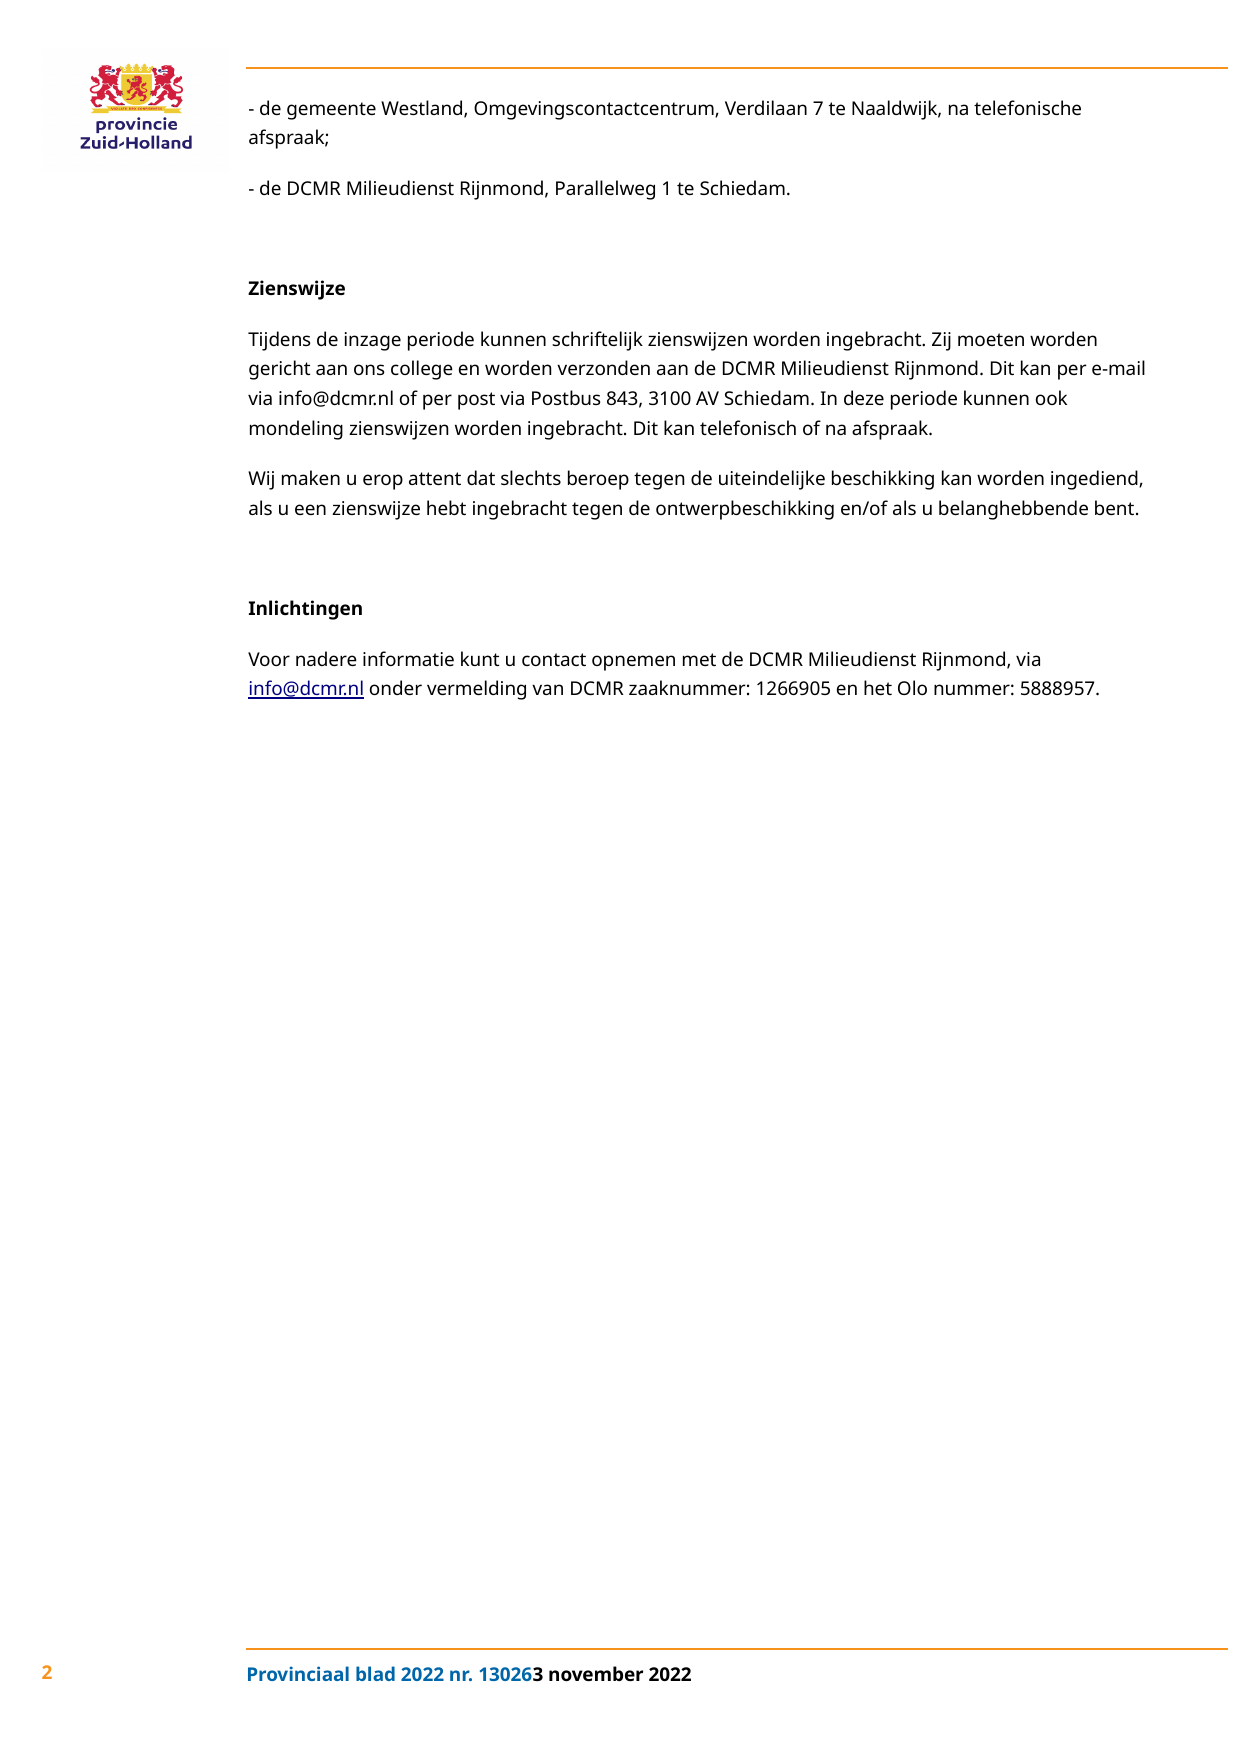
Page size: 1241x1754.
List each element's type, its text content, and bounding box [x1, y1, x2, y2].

text Wij maken u erop attent dat slechts beroep tegen de uiteindelijke beschikking kan worden ingediend, als u een zienswijze hebt ingebracht tegen de ontwerpbeschikking en/of als u belanghebbende bent. [248, 465, 1152, 521]
picture [41, 47, 231, 172]
text - de gemeente Westland, Omgevingscontactcentrum, Verdilaan 7 te Naaldwijk, na telefonische afspraak; [248, 95, 1152, 150]
text Zienswijze [248, 276, 1152, 301]
text - de DCMR Milieudienst Rijnmond, Parallelweg 1 te Schiedam. [248, 175, 1152, 201]
text Voor nadere informatie kunt u contact opnemen met de DCMR Milieudienst Rijnmond, via info@dcmr.nl onder vermelding van DCMR zaaknummer: 1266905 en het Olo nummer: 5888957. [248, 646, 1152, 701]
text Tijdens de inzage periode kunnen schriftelijk zienswijzen worden ingebracht. Zij moeten worden gericht aan ons college en worden verzonden aan de DCMR Milieudienst Rijnmond. Dit kan per e-mail via info@dcmr.nl of per post via Postbus 843, 3100 AV Schiedam. In deze periode kunnen ook mondeling zienswijzen worden ingebracht. Dit kan telefonisch of na afspraak. [248, 326, 1152, 441]
text Inlichtingen [248, 596, 1152, 621]
